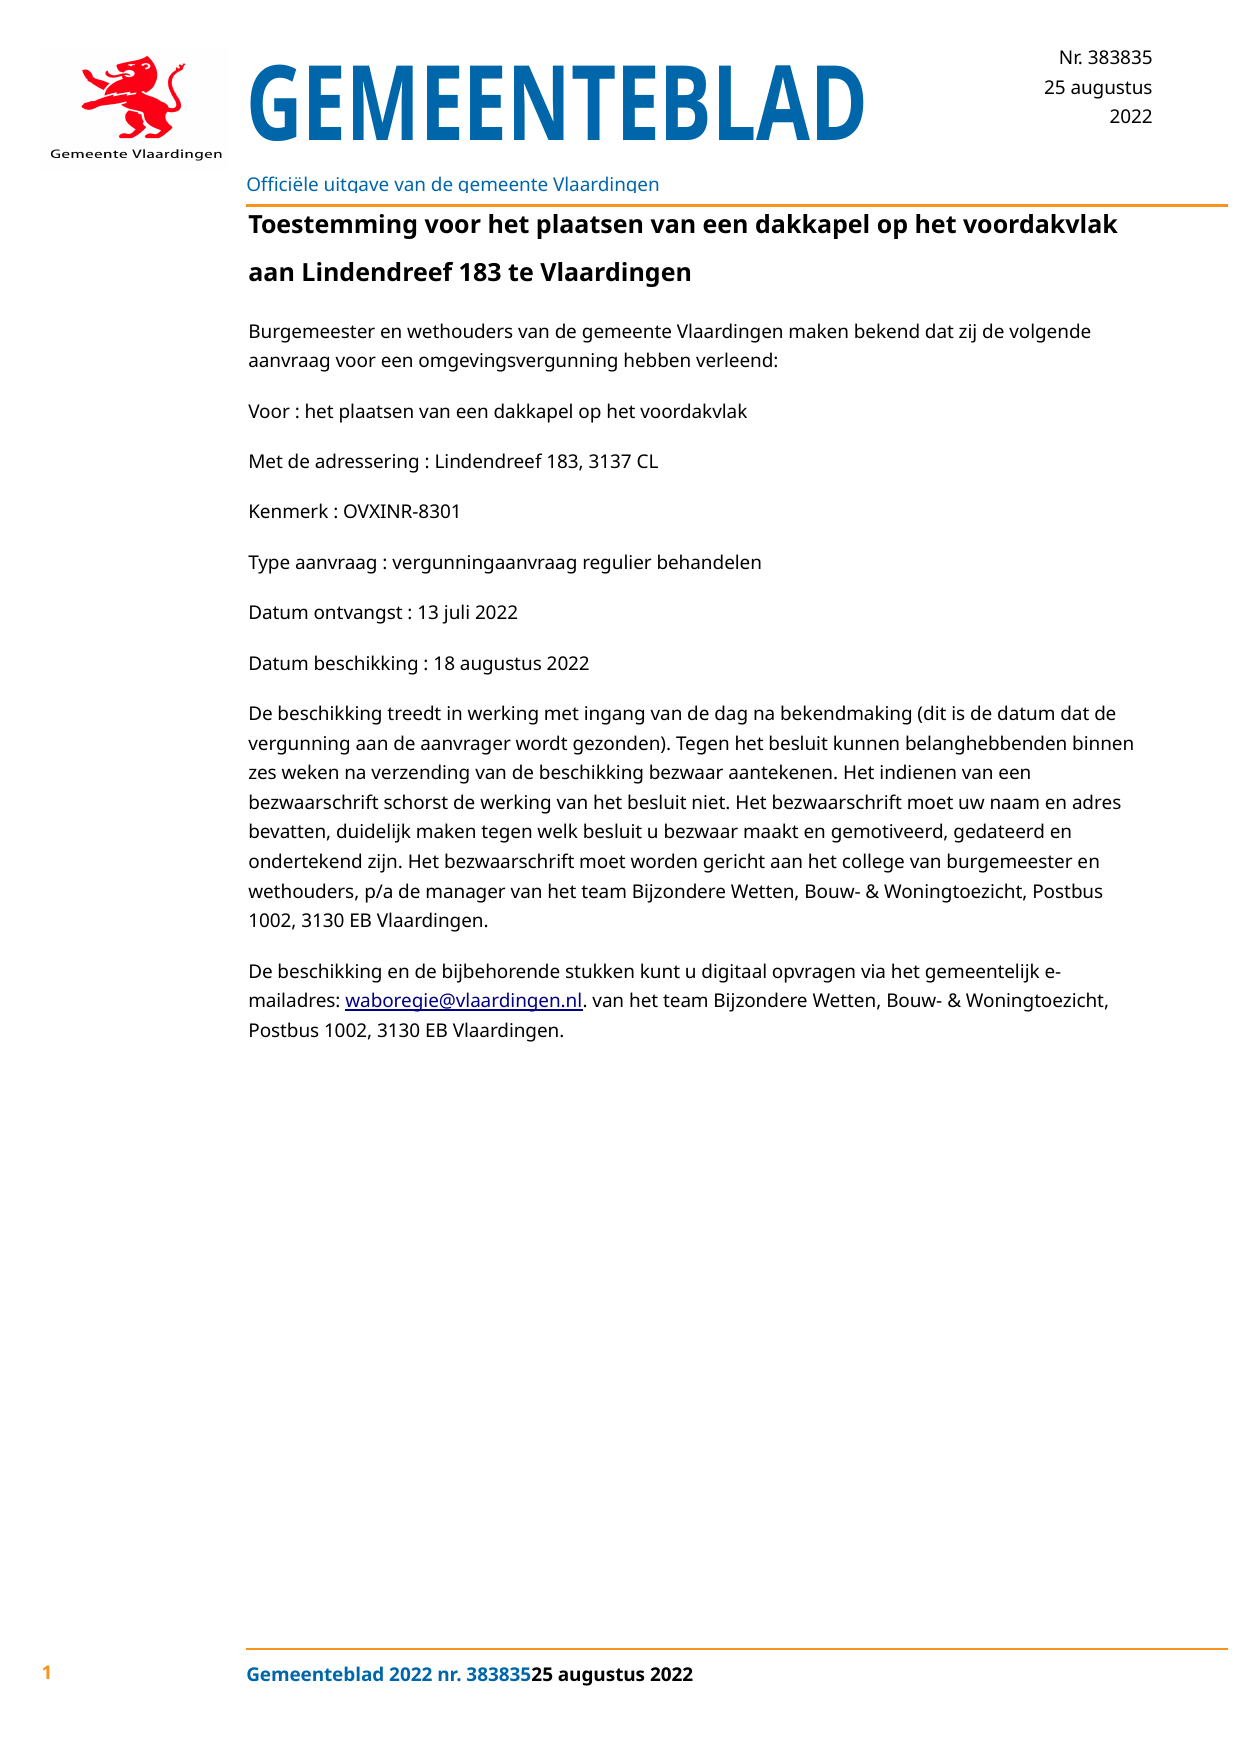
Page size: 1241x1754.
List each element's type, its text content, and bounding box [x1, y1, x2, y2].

text De beschikking treedt in werking met ingang van de dag na bekendmaking (dit is de datum dat de vergunning aan de aanvrager wordt gezonden). Tegen het besluit kunnen belanghebbenden binnen zes weken na verzending van de beschikking bezwaar aantekenen. Het indienen van een bezwaarschrift schorst de werking van het besluit niet. Het bezwaarschrift moet uw naam en adres bevatten, duidelijk maken tegen welk besluit u bezwaar maakt en gemotiveerd, gedateerd en ondertekend zijn. Het bezwaarschrift moet worden gericht aan het college van burgemeester en wethouders, p/a de manager van het team Bijzondere Wetten, Bouw- & Woningtoezicht, Postbus 1002, 3130 EB Vlaardingen. [248, 700, 1152, 933]
text Burgemeester en wethouders van de gemeente Vlaardingen maken bekend dat zij de volgende aanvraag voor een omgevingsvergunning hebben verleend: [248, 318, 1152, 373]
text Type aanvraag : vergunningaanvraag regulier behandelen [248, 549, 1152, 575]
text Voor : het plaatsen van een dakkapel op het voordakvlak [248, 398, 1152, 424]
text De beschikking en de bijbehorende stukken kunt u digitaal opvragen via het gemeentelijk e-mailadres: waboregie@vlaardingen.nl. van het team Bijzondere Wetten, Bouw- & Woningtoezicht, Postbus 1002, 3130 EB Vlaardingen. [248, 958, 1152, 1043]
text Met de adressering : Lindendreef 183, 3137 CL [248, 448, 1152, 474]
text Datum ontvangst : 13 juli 2022 [248, 599, 1152, 625]
text Kenmerk : OVXINR-8301 [248, 499, 1152, 524]
text Toestemming voor het plaatsen van een dakkapel op het voordakvlak aan Lindendreef 183 te Vlaardingen [248, 207, 1152, 288]
picture [41, 47, 231, 172]
text Datum beschikking : 18 augustus 2022 [248, 650, 1152, 676]
